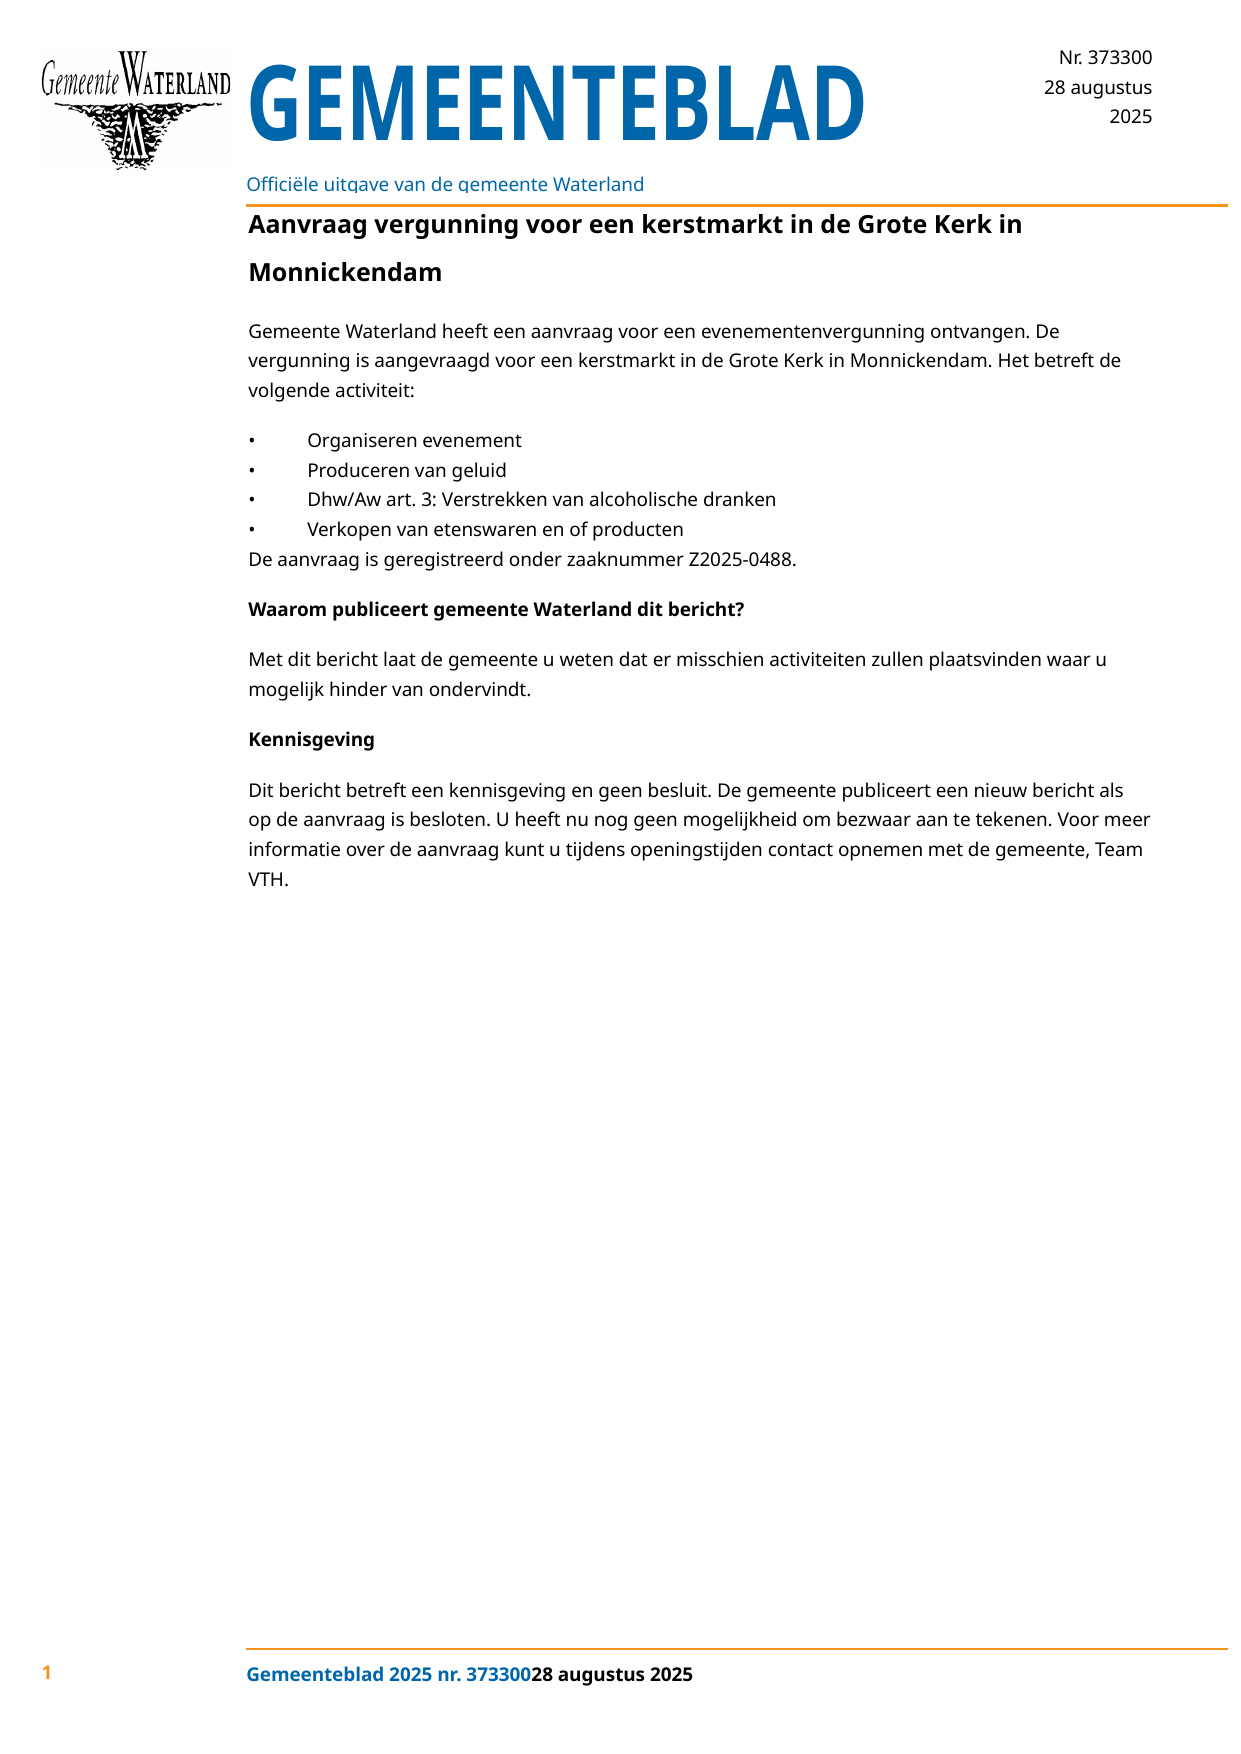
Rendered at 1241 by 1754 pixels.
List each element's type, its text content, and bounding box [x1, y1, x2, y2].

list Organiseren evenement [248, 427, 1152, 453]
list Dhw/Aw art. 3: Verstrekken van alcoholische dranken [248, 487, 1152, 512]
list Verkopen van etenswaren en of producten [248, 516, 1152, 542]
text Waarom publiceert gemeente Waterland dit bericht? [248, 596, 1152, 622]
text Aanvraag vergunning voor een kerstmarkt in de Grote Kerk in Monnickendam [248, 207, 1152, 288]
text Gemeente Waterland heeft een aanvraag voor een evenementenvergunning ontvangen. De vergunning is aangevraagd voor een kerstmarkt in de Grote Kerk in Monnickendam. Het betreft de volgende activiteit: [248, 318, 1152, 403]
picture [41, 47, 231, 172]
text Kennisgeving [248, 727, 1152, 752]
text Dit bericht betreft een kennisgeving en geen besluit. De gemeente publiceert een nieuw bericht als op de aanvraag is besloten. U heeft nu nog geen mogelijkheid om bezwaar aan te tekenen. Voor meer informatie over de aanvraag kunt u tijdens openingstijden contact opnemen met de gemeente, Team VTH. [248, 777, 1152, 892]
text Met dit bericht laat de gemeente u weten dat er misschien activiteiten zullen plaatsvinden waar u mogelijk hinder van ondervindt. [248, 647, 1152, 702]
text De aanvraag is geregistreerd onder zaaknummer Z2025-0488. [248, 546, 1152, 572]
list Produceren van geluid [248, 457, 1152, 483]
